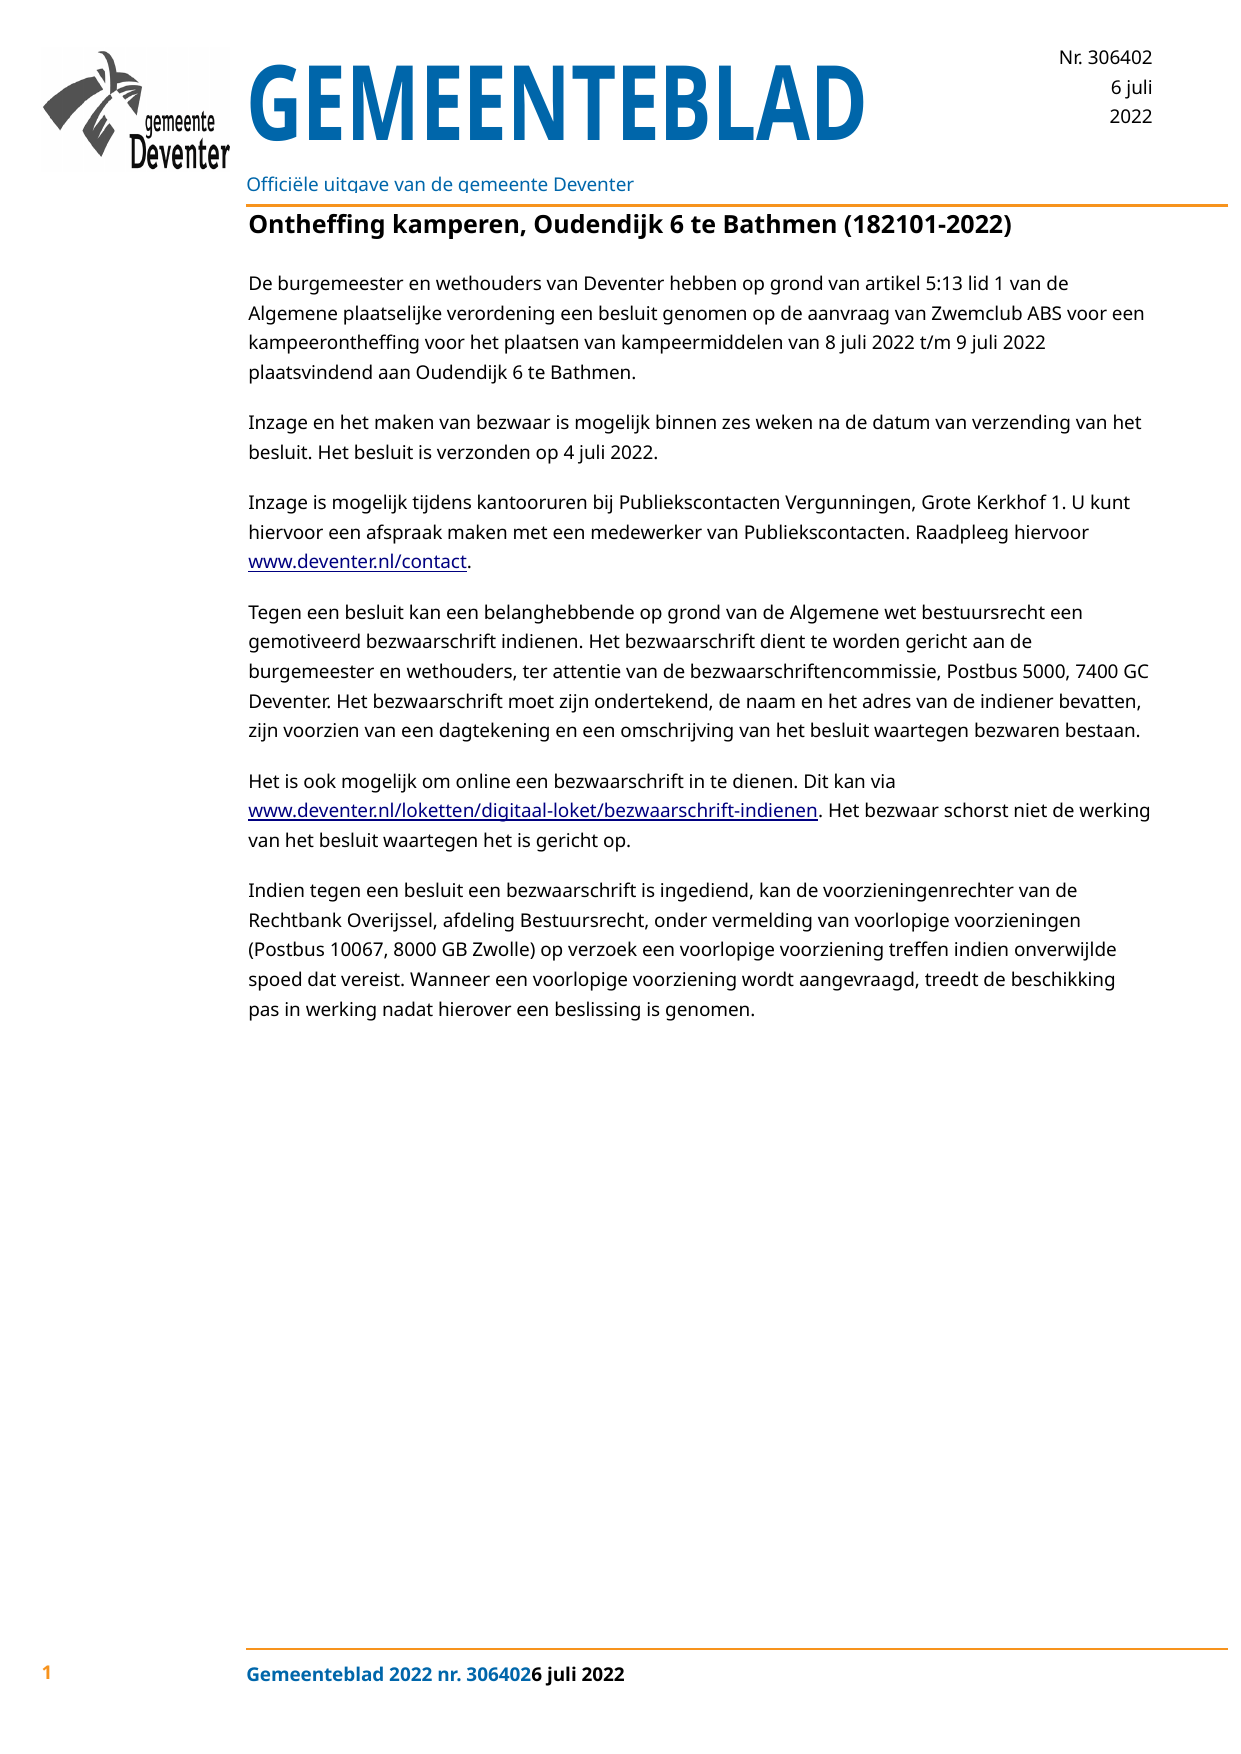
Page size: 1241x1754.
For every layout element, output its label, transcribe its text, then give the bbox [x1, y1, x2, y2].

picture [41, 47, 231, 172]
text Inzage en het maken van bezwaar is mogelijk binnen zes weken na de datum van verzending van het besluit. Het besluit is verzonden op 4 juli 2022. [248, 409, 1152, 465]
text Inzage is mogelijk tijdens kantooruren bij Publiekscontacten Vergunningen, Grote Kerkhof 1. U kunt hiervoor een afspraak maken met een medewerker van Publiekscontacten. Raadpleeg hiervoor www.deventer.nl/contact. [248, 489, 1152, 574]
text Tegen een besluit kan een belanghebbende op grond van de Algemene wet bestuursrecht een gemotiveerd bezwaarschrift indienen. Het bezwaarschrift dient te worden gericht aan de burgemeester en wethouders, ter attentie van de bezwaarschriftencommissie, Postbus 5000, 7400 GC Deventer. Het bezwaarschrift moet zijn ondertekend, de naam en het adres van de indiener bevatten, zijn voorzien van een dagtekening en een omschrijving van het besluit waartegen bezwaren bestaan. [248, 599, 1152, 743]
text Indien tegen een besluit een bezwaarschrift is ingediend, kan de voorzieningenrechter van de Rechtbank Overijssel, afdeling Bestuursrecht, onder vermelding van voorlopige voorzieningen (Postbus 10067, 8000 GB Zwolle) op verzoek een voorlopige voorziening treffen indien onverwijlde spoed dat vereist. Wanneer een voorlopige voorziening wordt aangevraagd, treedt de beschikking pas in werking nadat hierover een beslissing is genomen. [248, 877, 1152, 1021]
text Ontheffing kamperen, Oudendijk 6 te Bathmen (182101-2022) [248, 207, 1152, 241]
text De burgemeester en wethouders van Deventer hebben op grond van artikel 5:13 lid 1 van de Algemene plaatselijke verordening een besluit genomen op de aanvraag van Zwemclub ABS voor een kampeerontheffing voor het plaatsen van kampeermiddelen van 8 juli 2022 t/m 9 juli 2022 plaatsvindend aan Oudendijk 6 te Bathmen. [248, 270, 1152, 385]
text Het is ook mogelijk om online een bezwaarschrift in te dienen. Dit kan via www.deventer.nl/loketten/digitaal-loket/bezwaarschrift-indienen. Het bezwaar schorst niet de werking van het besluit waartegen het is gericht op. [248, 768, 1152, 853]
